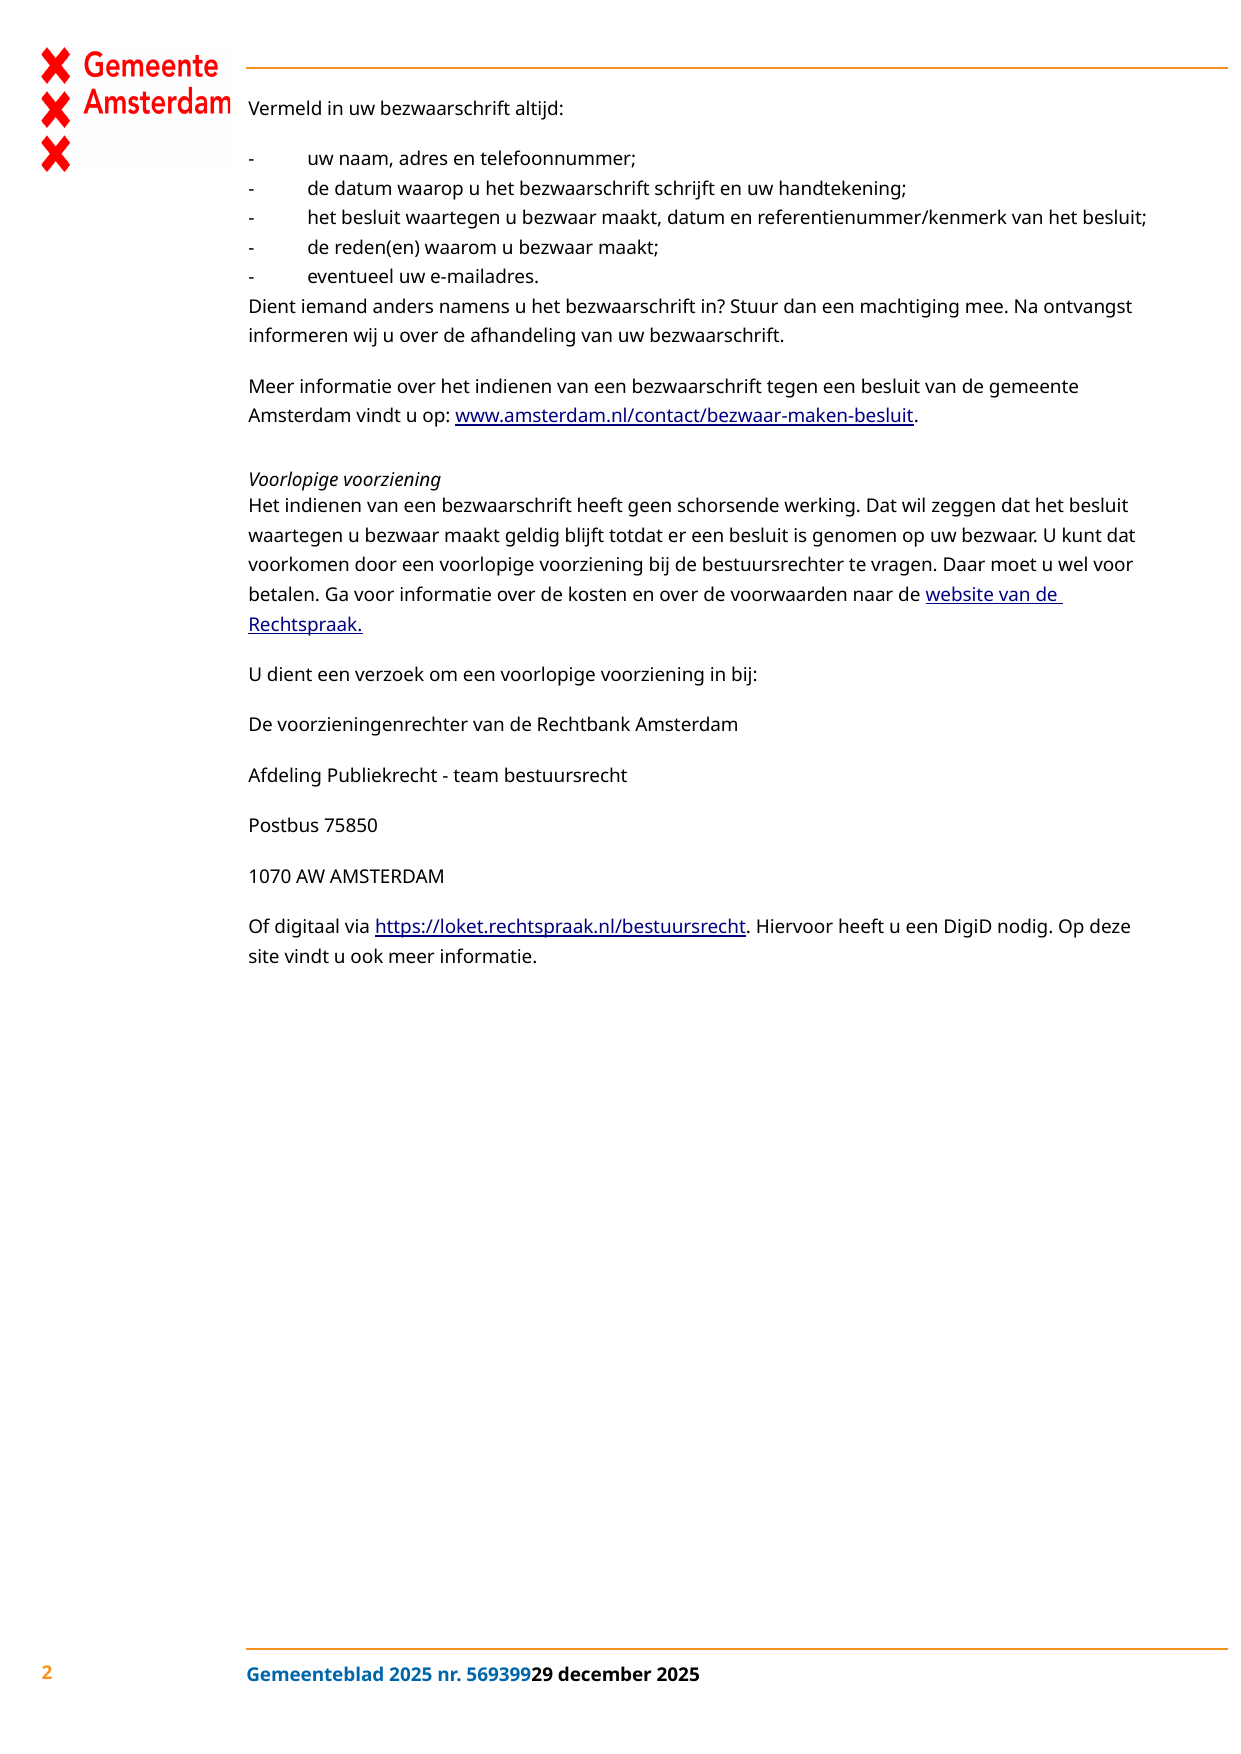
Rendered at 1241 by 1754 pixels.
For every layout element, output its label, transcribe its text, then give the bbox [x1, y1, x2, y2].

list het besluit waartegen u bezwaar maakt, datum en referentienummer/kenmerk van het besluit; [248, 204, 1152, 230]
text Voorlopige voorziening [248, 467, 1152, 492]
text Postbus 75850 [248, 812, 1152, 838]
text Het indienen van een bezwaarschrift heeft geen schorsende werking. Dat wil zeggen dat het besluit waartegen u bezwaar maakt geldig blijft totdat er een besluit is genomen op uw bezwaar. U kunt dat voorkomen door een voorlopige voorziening bij de bestuursrechter te vragen. Daar moet u wel voor betalen. Ga voor informatie over de kosten en over de voorwaarden naar de website van de Rechtspraak. [248, 492, 1152, 636]
text 1070 AW AMSTERDAM [248, 863, 1152, 888]
text Vermeld in uw bezwaarschrift altijd: [248, 95, 1152, 121]
text Dient iemand anders namens u het bezwaarschrift in? Stuur dan een machtiging mee. Na ontvangst informeren wij u over de afhandeling van uw bezwaarschrift. [248, 293, 1152, 348]
list de reden(en) waarom u bezwaar maakt; [248, 234, 1152, 260]
text De voorzieningenrechter van de Rechtbank Amsterdam [248, 712, 1152, 737]
text Of digitaal via https://loket.rechtspraak.nl/bestuursrecht. Hiervoor heeft u een DigiD nodig. Op deze site vindt u ook meer informatie. [248, 913, 1152, 968]
text Afdeling Publiekrecht - team bestuursrecht [248, 762, 1152, 788]
list eventueel uw e-mailadres. [248, 263, 1152, 289]
text Meer informatie over het indienen van een bezwaarschrift tegen een besluit van de gemeente Amsterdam vindt u op: www.amsterdam.nl/contact/bezwaar-maken-besluit. [248, 373, 1152, 428]
text U dient een verzoek om een voorlopige voorziening in bij: [248, 661, 1152, 687]
picture [41, 47, 231, 172]
list de datum waarop u het bezwaarschrift schrijft en uw handtekening; [248, 175, 1152, 201]
list uw naam, adres en telefoonnummer; [248, 145, 1152, 171]
